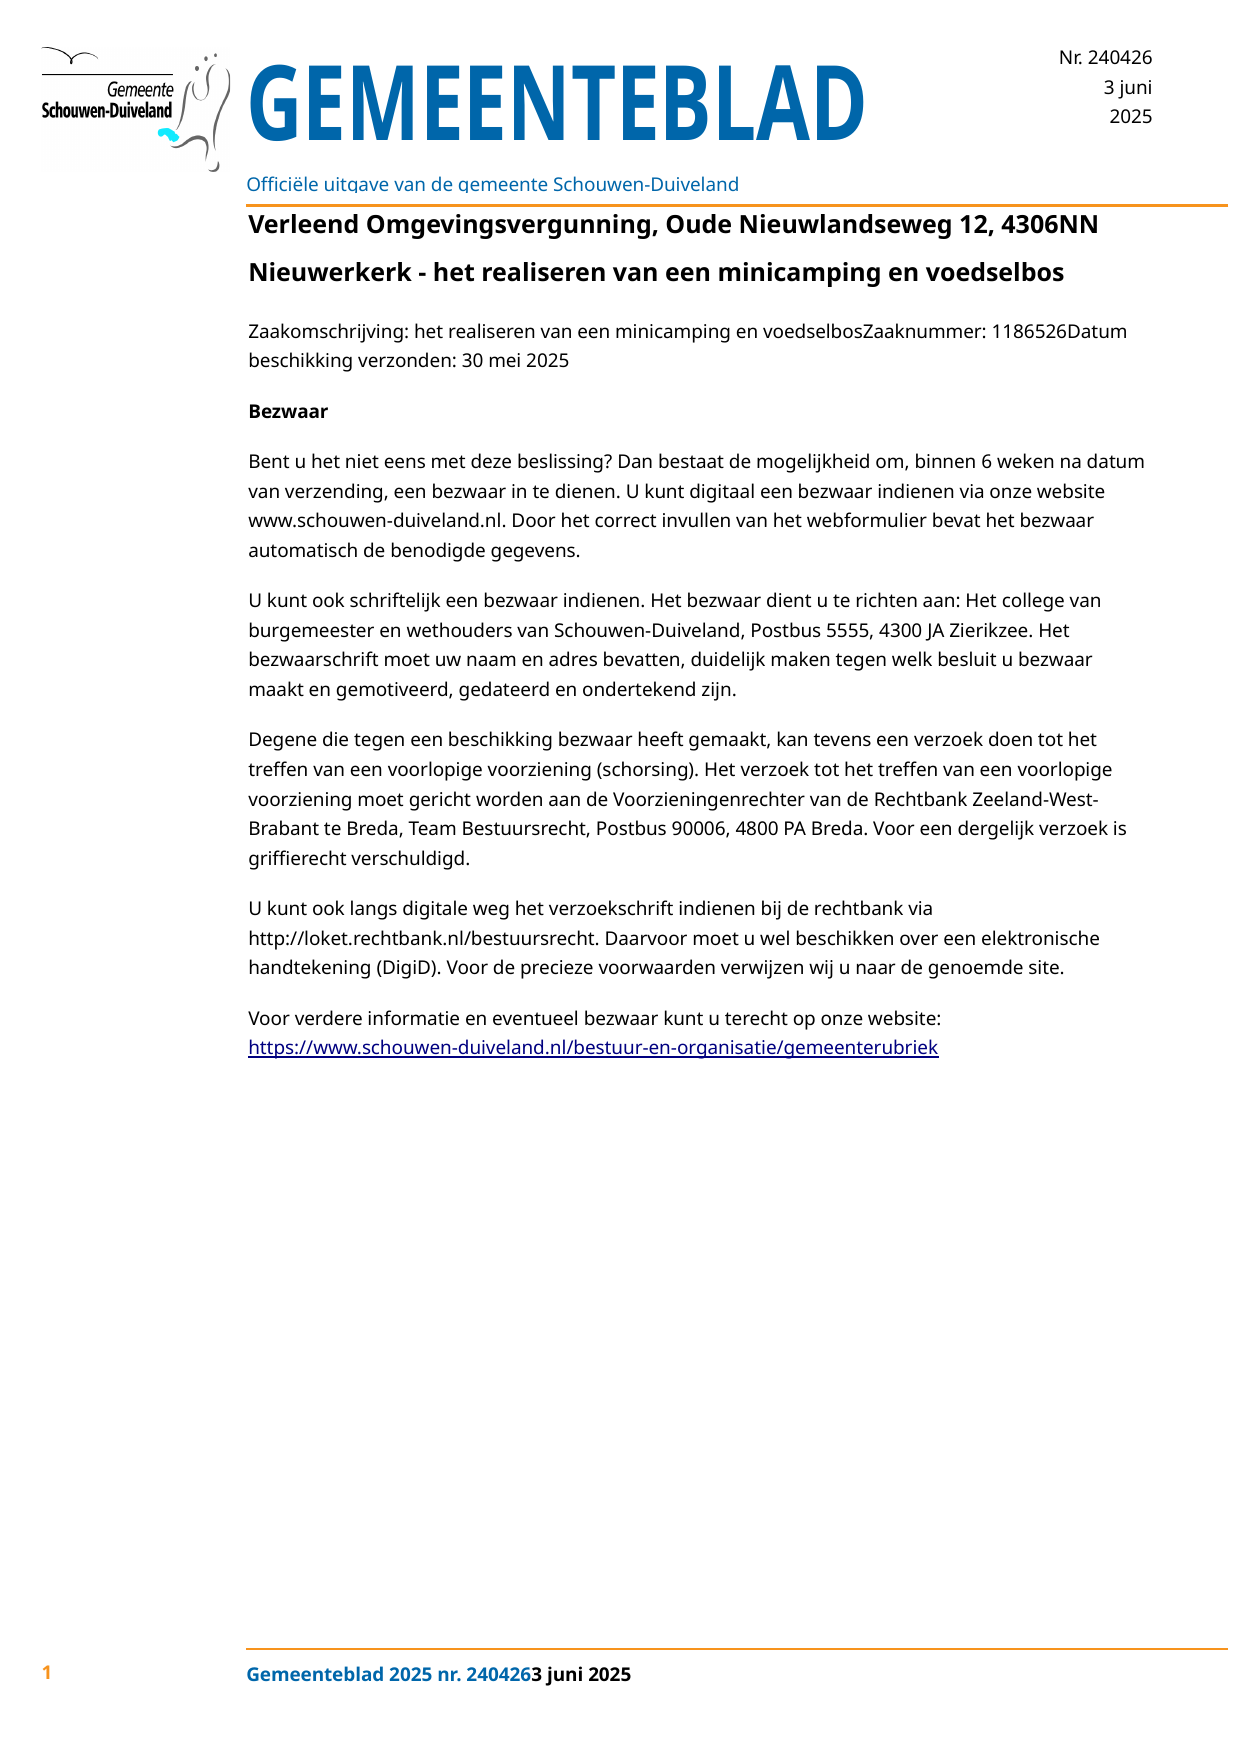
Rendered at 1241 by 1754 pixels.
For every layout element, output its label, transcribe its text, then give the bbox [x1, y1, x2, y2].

text U kunt ook schriftelijk een bezwaar indienen. Het bezwaar dient u te richten aan: Het college van burgemeester en wethouders van Schouwen-Duiveland, Postbus 5555, 4300 JA Zierikzee. Het bezwaarschrift moet uw naam en adres bevatten, duidelijk maken tegen welk besluit u bezwaar maakt en gemotiveerd, gedateerd en ondertekend zijn. [248, 587, 1152, 702]
picture [41, 47, 231, 172]
text Bezwaar [248, 398, 1152, 424]
text Verleend Omgevingsvergunning, Oude Nieuwlandseweg 12, 4306NN Nieuwerkerk - het realiseren van een minicamping en voedselbos [248, 207, 1152, 288]
text Bent u het niet eens met deze beslissing? Dan bestaat de mogelijkheid om, binnen 6 weken na datum van verzending, een bezwaar in te dienen. U kunt digitaal een bezwaar indienen via onze website www.schouwen-duiveland.nl. Door het correct invullen van het webformulier bevat het bezwaar automatisch de benodigde gegevens. [248, 448, 1152, 563]
text Voor verdere informatie en eventueel bezwaar kunt u terecht op onze website: https://www.schouwen-duiveland.nl/bestuur-en-organisatie/gemeenterubriek [248, 1005, 1152, 1060]
text U kunt ook langs digitale weg het verzoekschrift indienen bij de rechtbank via http://loket.rechtbank.nl/bestuursrecht. Daarvoor moet u wel beschikken over een elektronische handtekening (DigiD). Voor de precieze voorwaarden verwijzen wij u naar de genoemde site. [248, 895, 1152, 980]
text Degene die tegen een beschikking bezwaar heeft gemaakt, kan tevens een verzoek doen tot het treffen van een voorlopige voorziening (schorsing). Het verzoek tot het treffen van een voorlopige voorziening moet gericht worden aan de Voorzieningenrechter van de Rechtbank Zeeland-West-Brabant te Breda, Team Bestuursrecht, Postbus 90006, 4800 PA Breda. Voor een dergelijk verzoek is griffierecht verschuldigd. [248, 727, 1152, 871]
text Zaakomschrijving: het realiseren van een minicamping en voedselbosZaaknummer: 1186526Datum beschikking verzonden: 30 mei 2025 [248, 318, 1152, 373]
